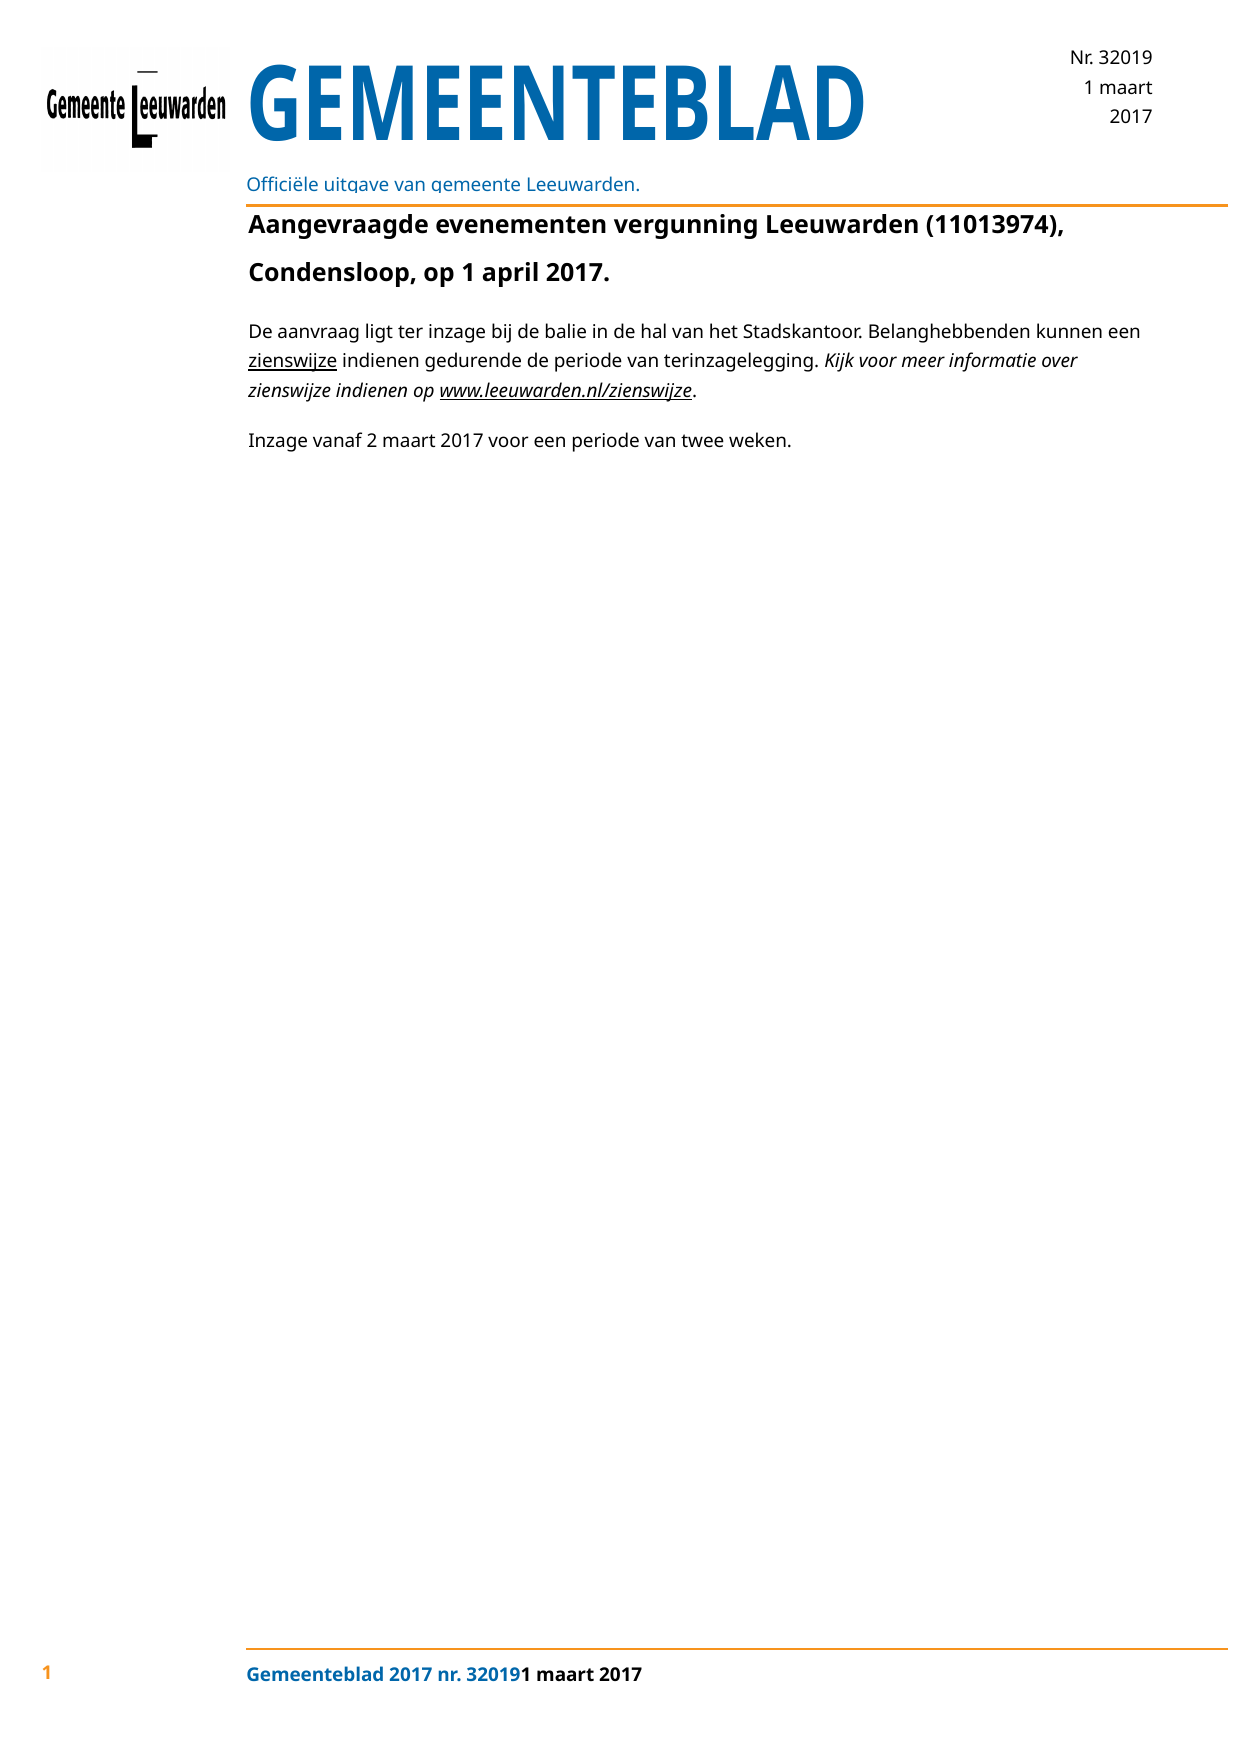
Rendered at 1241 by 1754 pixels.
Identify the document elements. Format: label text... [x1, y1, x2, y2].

picture [41, 47, 231, 172]
text De aanvraag ligt ter inzage bij de balie in de hal van het Stadskantoor. Belanghebbenden kunnen een zienswijze indienen gedurende de periode van terinzagelegging. Kijk voor meer informatie over zienswijze indienen op www.leeuwarden.nl/zienswijze. [248, 318, 1152, 403]
text Aangevraagde evenementen vergunning Leeuwarden (11013974), Condensloop, op 1 april 2017. [248, 207, 1152, 288]
text Inzage vanaf 2 maart 2017 voor een periode van twee weken. [248, 427, 1152, 453]
